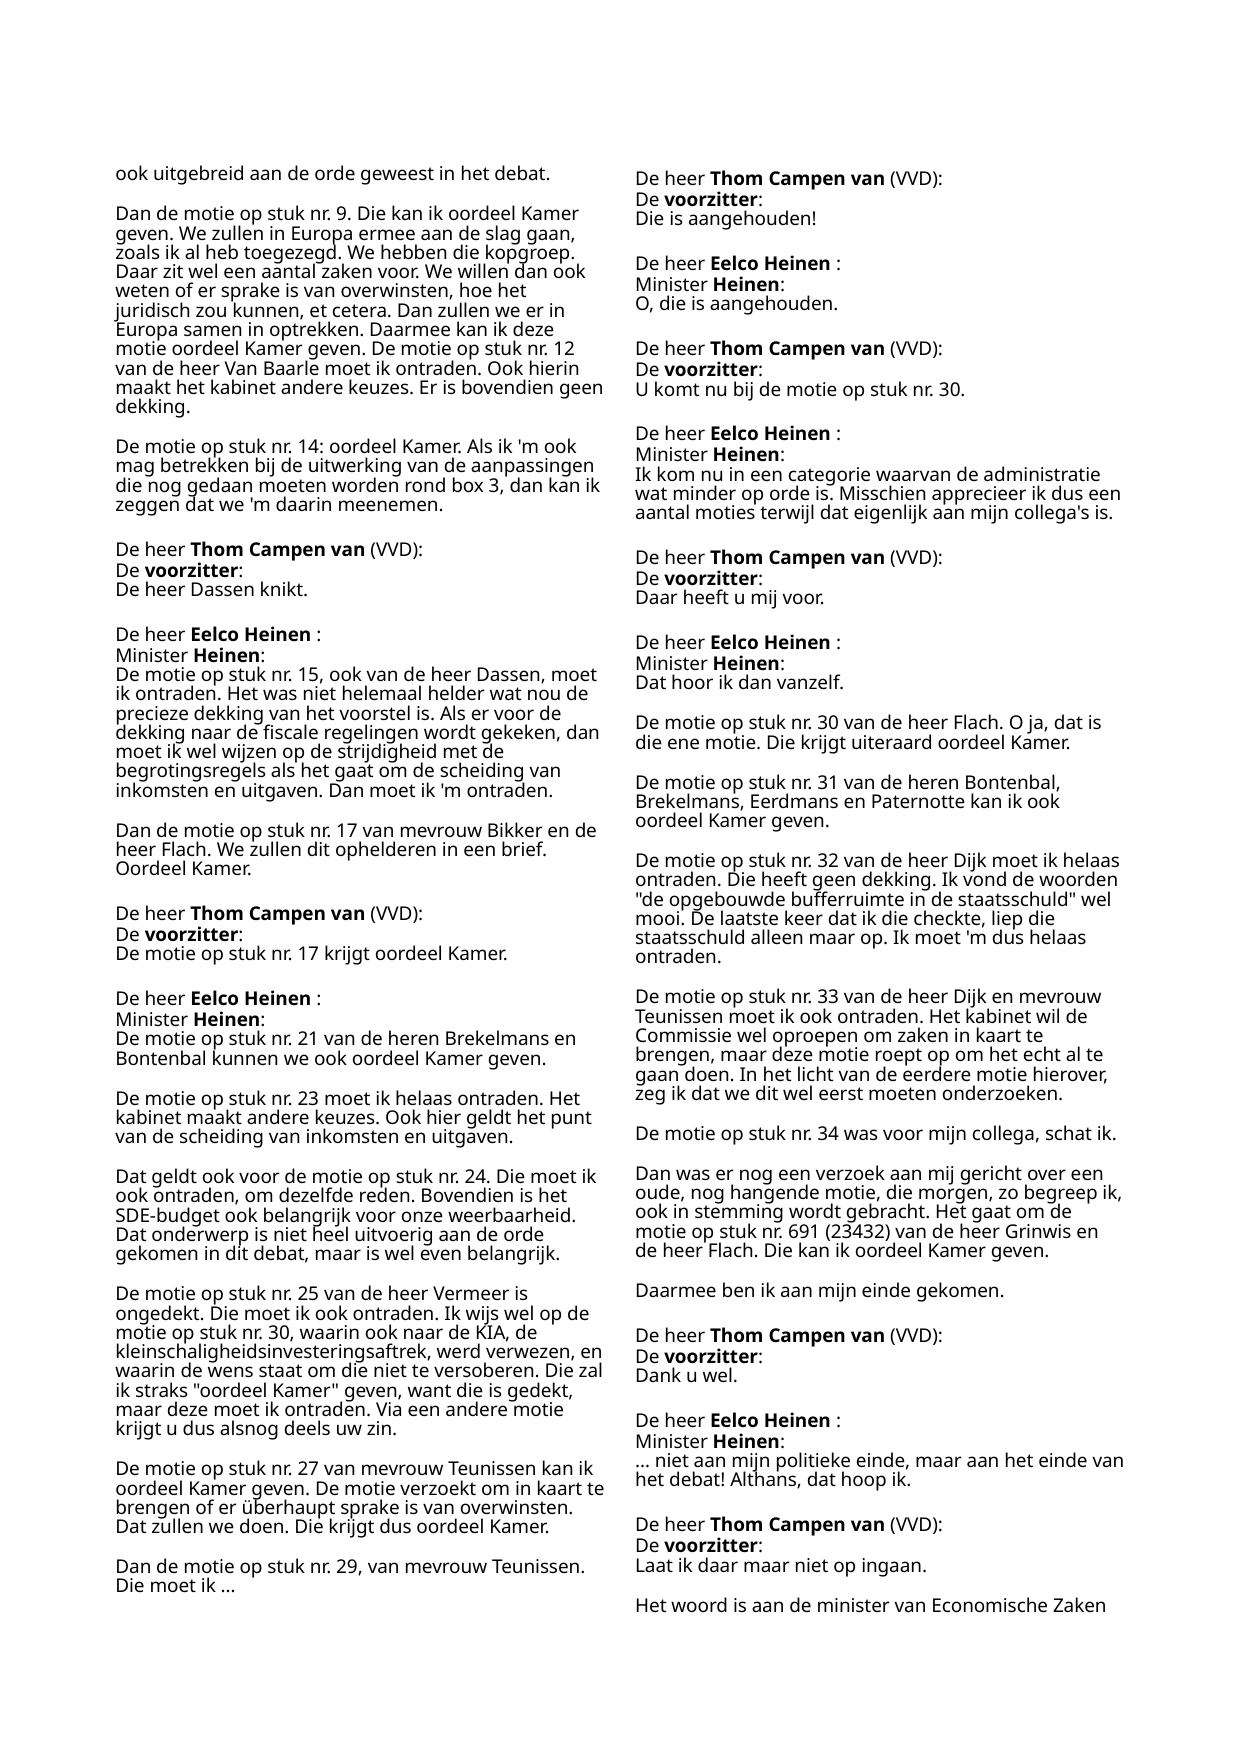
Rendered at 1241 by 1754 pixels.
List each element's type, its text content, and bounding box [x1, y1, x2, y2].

text De heer Eelco Heinen : [115, 985, 605, 1011]
text Die is aangehouden! [635, 210, 1125, 229]
text De heer Thom Campen van (VVD): [115, 536, 605, 562]
text Dan de motie op stuk nr. 17 van mevrouw Bikker en de heer Flach. We zullen dit ophelderen in een brief. Oordeel Kamer. [115, 822, 605, 879]
text De heer Eelco Heinen : [635, 629, 1125, 655]
text De motie op stuk nr. 33 van de heer Dijk en mevrouw Teunissen moet ik ook ontraden. Het kabinet wil de Commissie wel oproepen om zaken in kaart te brengen, maar deze motie roept op om het echt al te gaan doen. In het licht van de eerdere motie hierover, zeg ik dat we dit wel eerst moeten onderzoeken. [635, 988, 1125, 1104]
text De heer Thom Campen van (VVD): [635, 165, 1125, 191]
text De motie op stuk nr. 17 krijgt oordeel Kamer. [115, 945, 605, 964]
text Daarmee ben ik aan mijn einde gekomen. [635, 1282, 1125, 1301]
text De motie op stuk nr. 27 van mevrouw Teunissen kan ik oordeel Kamer geven. De motie verzoekt om in kaart te brengen of er überhaupt sprake is van overwinsten. Dat zullen we doen. Die krijgt dus oordeel Kamer. [115, 1460, 605, 1537]
text De motie op stuk nr. 25 van de heer Vermeer is ongedekt. Die moet ik ook ontraden. Ik wijs wel op de motie op stuk nr. 30, waarin ook naar de KIA, de kleinschaligheidsinvesteringsaftrek, werd verwezen, en waarin de wens staat om die niet te versoberen. Die zal ik straks "oordeel Kamer" geven, want die is gedekt, maar deze moet ik ontraden. Via een andere motie krijgt u dus alsnog deels uw zin. [115, 1285, 605, 1439]
text De voorzitter: [115, 562, 605, 581]
text De voorzitter: [115, 926, 605, 945]
text Ik kom nu in een categorie waarvan de administratie wat minder op orde is. Misschien apprecieer ik dus een aantal moties terwijl dat eigenlijk aan mijn collega's is. [635, 466, 1125, 523]
text ook uitgebreid aan de orde geweest in het debat. [115, 165, 605, 184]
text Minister Heinen: [115, 647, 605, 666]
text Minister Heinen: [115, 1011, 605, 1030]
text De voorzitter: [635, 1348, 1125, 1367]
text Minister Heinen: [635, 276, 1125, 295]
text Minister Heinen: [635, 1433, 1125, 1452]
text De heer Eelco Heinen : [635, 250, 1125, 276]
text De motie op stuk nr. 23 moet ik helaas ontraden. Het kabinet maakt andere keuzes. Ook hier geldt het punt van de scheiding van inkomsten en uitgaven. [115, 1090, 605, 1147]
text O, die is aangehouden. [635, 295, 1125, 315]
text De heer Thom Campen van (VVD): [635, 1322, 1125, 1348]
text De heer Eelco Heinen : [635, 1407, 1125, 1433]
text Dat hoor ik dan vanzelf. [635, 674, 1125, 694]
text Laat ik daar maar niet op ingaan. [635, 1557, 1125, 1576]
text De motie op stuk nr. 21 van de heren Brekelmans en Bontenbal kunnen we ook oordeel Kamer geven. [115, 1030, 605, 1069]
text Dan was er nog een verzoek aan mij gericht over een oude, nog hangende motie, die morgen, zo begreep ik, ook in stemming wordt gebracht. Het gaat om de motie op stuk nr. 691 (23432) van de heer Grinwis en de heer Flach. Die kan ik oordeel Kamer geven. [635, 1165, 1125, 1261]
text De motie op stuk nr. 30 van de heer Flach. O ja, dat is die ene motie. Die krijgt uiteraard oordeel Kamer. [635, 714, 1125, 753]
text De motie op stuk nr. 14: oordeel Kamer. Als ik 'm ook mag betrekken bij de uitwerking van de aanpassingen die nog gedaan moeten worden rond box 3, dan kan ik zeggen dat we 'm daarin meenemen. [115, 438, 605, 515]
text De voorzitter: [635, 570, 1125, 589]
text Daar heeft u mij voor. [635, 589, 1125, 608]
text De heer Eelco Heinen : [115, 621, 605, 647]
text De heer Dassen knikt. [115, 581, 605, 600]
text Minister Heinen: [635, 655, 1125, 674]
text Het woord is aan de minister van Economische Zaken [635, 1597, 1125, 1616]
text De heer Thom Campen van (VVD): [635, 336, 1125, 361]
text De heer Thom Campen van (VVD): [635, 1512, 1125, 1537]
text De motie op stuk nr. 31 van de heren Bontenbal, Brekelmans, Eerdmans en Paternotte kan ik ook oordeel Kamer geven. [635, 774, 1125, 831]
text U komt nu bij de motie op stuk nr. 30. [635, 381, 1125, 400]
text De motie op stuk nr. 34 was voor mijn collega, schat ik. [635, 1125, 1125, 1144]
text De voorzitter: [635, 361, 1125, 381]
text De heer Thom Campen van (VVD): [635, 544, 1125, 570]
text De voorzitter: [635, 191, 1125, 210]
text De voorzitter: [635, 1537, 1125, 1557]
text Dank u wel. [635, 1367, 1125, 1386]
text Dan de motie op stuk nr. 9. Die kan ik oordeel Kamer geven. We zullen in Europa ermee aan de slag gaan, zoals ik al heb toegezegd. We hebben die kopgroep. Daar zit wel een aantal zaken voor. We willen dan ook weten of er sprake is van overwinsten, hoe het juridisch zou kunnen, et cetera. Dan zullen we er in Europa samen in optrekken. Daarmee kan ik deze motie oordeel Kamer geven. De motie op stuk nr. 12 van de heer Van Baarle moet ik ontraden. Ook hierin maakt het kabinet andere keuzes. Er is bovendien geen dekking. [115, 205, 605, 417]
text Dat geldt ook voor de motie op stuk nr. 24. Die moet ik ook ontraden, om dezelfde reden. Bovendien is het SDE-budget ook belangrijk voor onze weerbaarheid. Dat onderwerp is niet heel uitvoerig aan de orde gekomen in dit debat, maar is wel even belangrijk. [115, 1168, 605, 1264]
text De heer Eelco Heinen : [635, 421, 1125, 446]
text De motie op stuk nr. 32 van de heer Dijk moet ik helaas ontraden. Die heeft geen dekking. Ik vond de woorden "de opgebouwde bufferruimte in de staatsschuld" wel mooi. De laatste keer dat ik die checkte, liep die staatsschuld alleen maar op. Ik moet 'm dus helaas ontraden. [635, 852, 1125, 968]
text … niet aan mijn politieke einde, maar aan het einde van het debat! Althans, dat hoop ik. [635, 1452, 1125, 1491]
text De motie op stuk nr. 15, ook van de heer Dassen, moet ik ontraden. Het was niet helemaal helder wat nou de precieze dekking van het voorstel is. Als er voor de dekking naar de fiscale regelingen wordt gekeken, dan moet ik wel wijzen op de strijdigheid met de begrotingsregels als het gaat om de scheiding van inkomsten en uitgaven. Dan moet ik 'm ontraden. [115, 666, 605, 801]
text Minister Heinen: [635, 446, 1125, 466]
text Dan de motie op stuk nr. 29, van mevrouw Teunissen. Die moet ik … [115, 1558, 605, 1597]
text De heer Thom Campen van (VVD): [115, 900, 605, 926]
